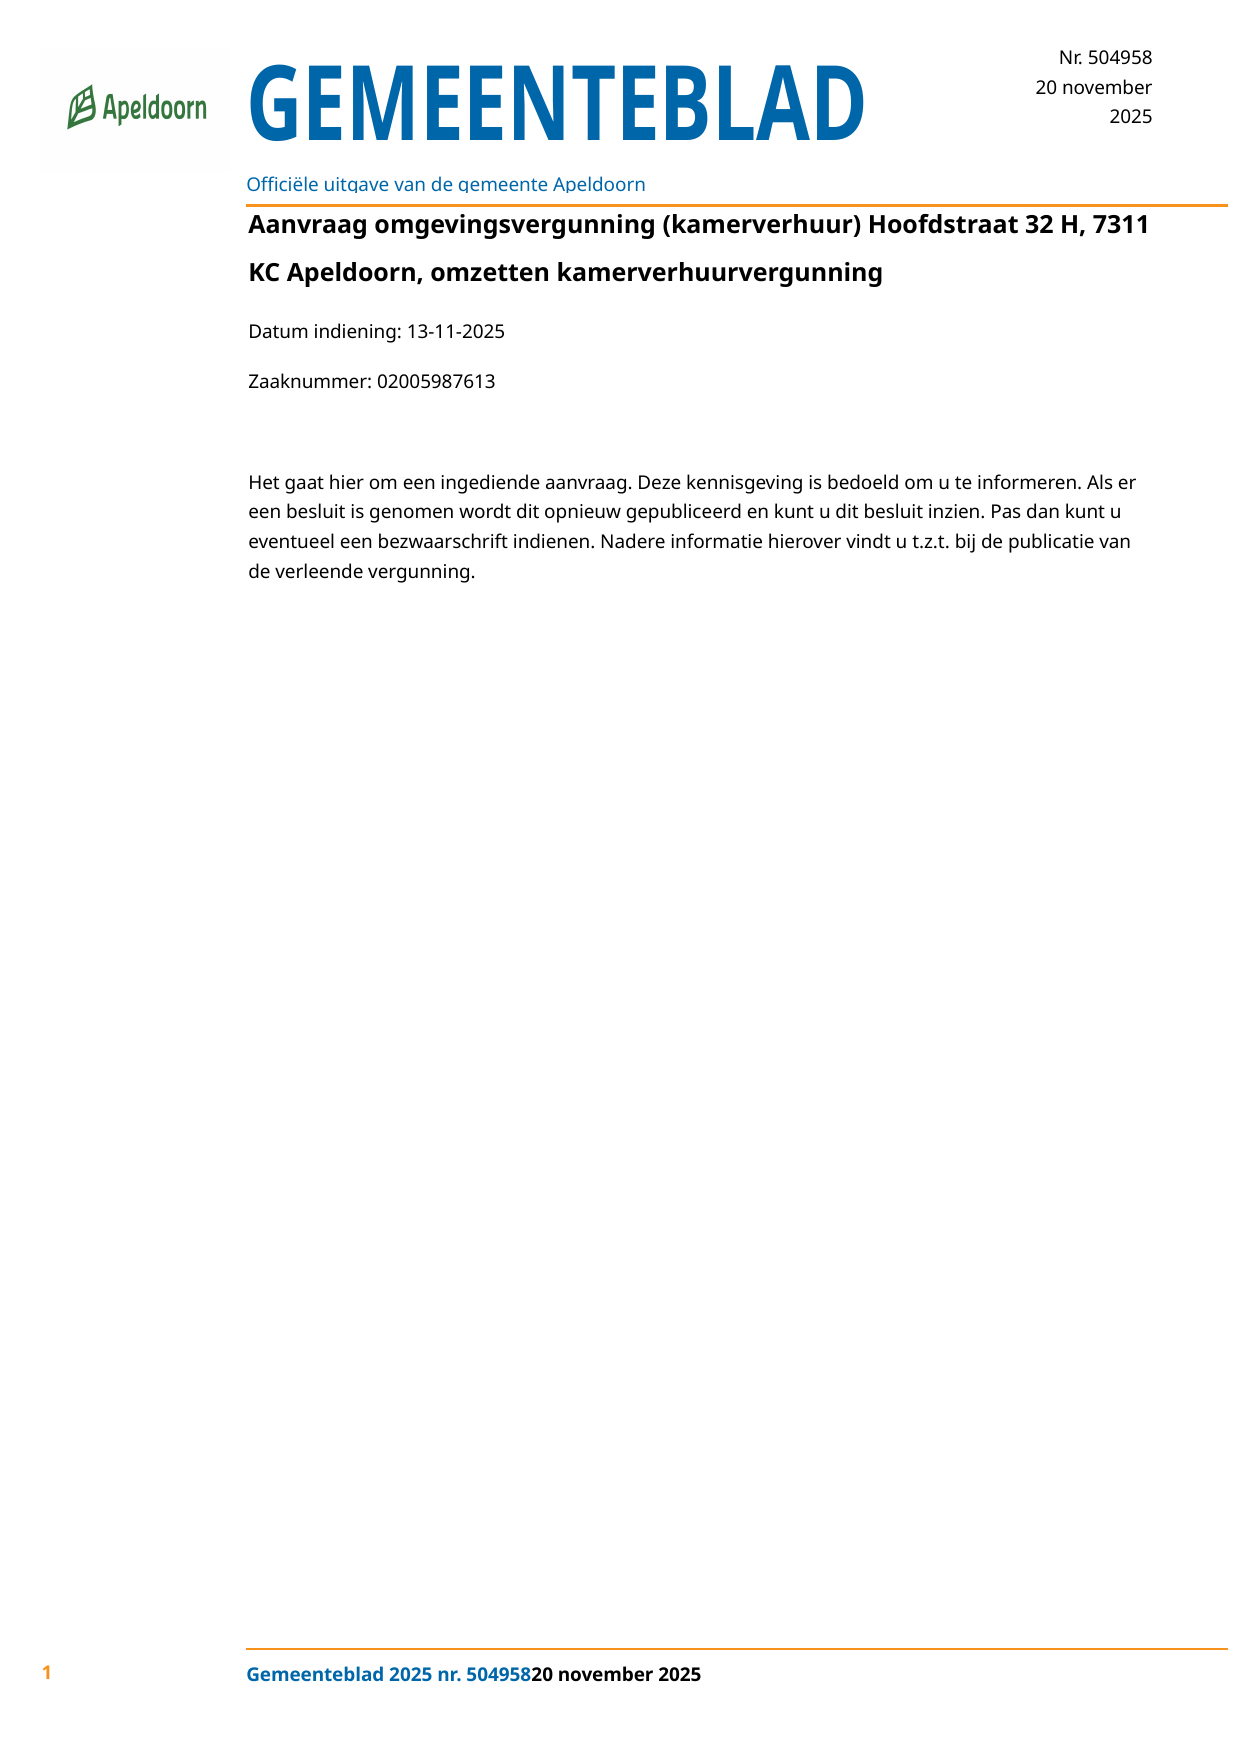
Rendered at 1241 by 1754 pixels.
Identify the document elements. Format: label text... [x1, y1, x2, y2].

picture [41, 47, 231, 172]
text Het gaat hier om een ingediende aanvraag. Deze kennisgeving is bedoeld om u te informeren. Als er een besluit is genomen wordt dit opnieuw gepubliceerd en kunt u dit besluit inzien. Pas dan kunt u eventueel een bezwaarschrift indienen. Nadere informatie hierover vindt u t.z.t. bij de publicatie van de verleende vergunning. [248, 469, 1152, 584]
text Datum indiening: 13-11-2025 [248, 318, 1152, 344]
text Zaaknummer: 02005987613 [248, 368, 1152, 394]
text Aanvraag omgevingsvergunning (kamerverhuur) Hoofdstraat 32 H, 7311 KC Apeldoorn, omzetten kamerverhuurvergunning [248, 207, 1152, 288]
